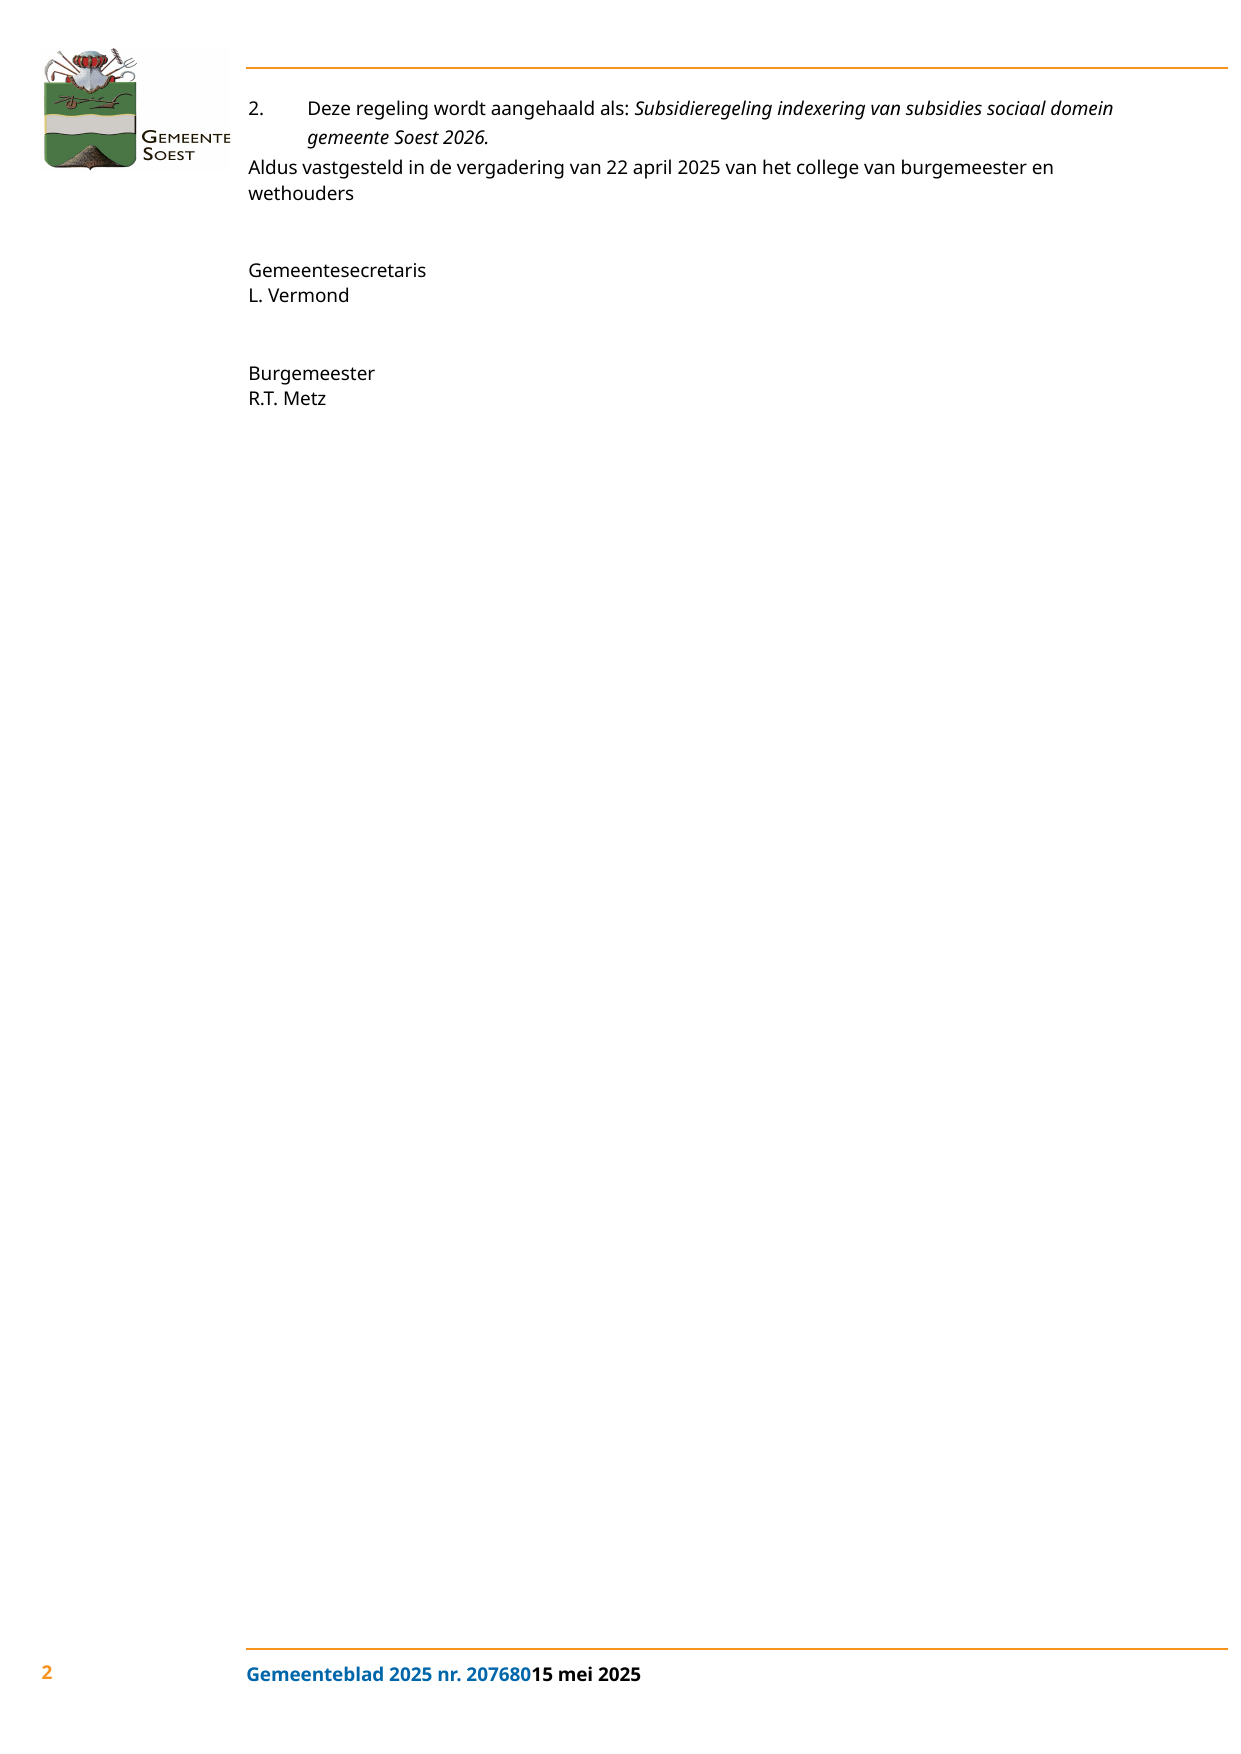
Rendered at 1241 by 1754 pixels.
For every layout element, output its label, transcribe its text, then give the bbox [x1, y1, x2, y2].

text L. Vermond [248, 283, 1152, 308]
text Burgemeester [248, 360, 1152, 386]
text Aldus vastgesteld in de vergadering van 22 april 2025 van het college van burgemeester en wethouders [248, 154, 1152, 205]
text Gemeentesecretaris [248, 257, 1152, 283]
list Deze regeling wordt aangehaald als: Subsidieregeling indexering van subsidies sociaal domein gemeente Soest 2026. [248, 95, 1152, 150]
picture [41, 47, 231, 172]
text R.T. Metz [248, 386, 1152, 411]
